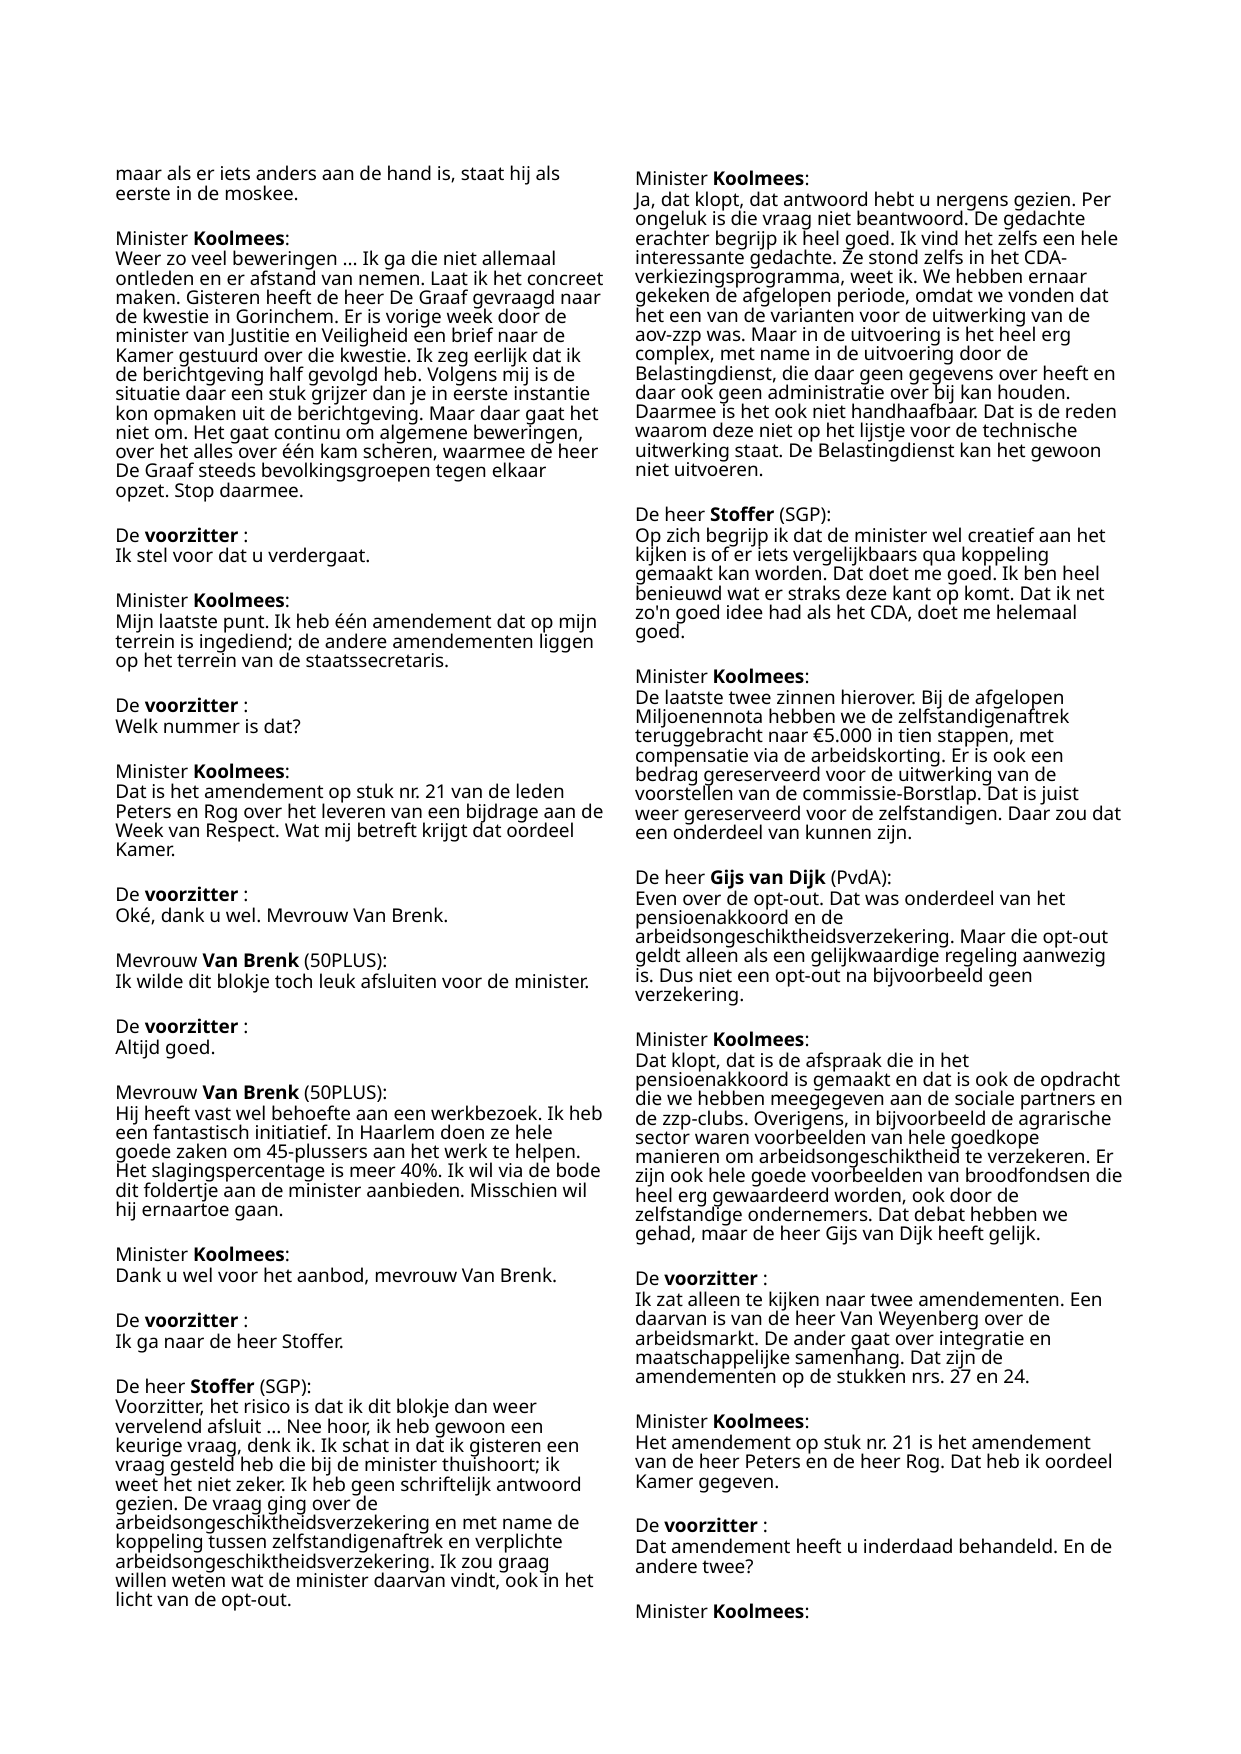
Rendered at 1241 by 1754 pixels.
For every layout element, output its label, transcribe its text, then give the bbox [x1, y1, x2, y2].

text De voorzitter : [115, 881, 605, 907]
text Dat is het amendement op stuk nr. 21 van de leden Peters en Rog over het leveren van een bijdrage aan de Week van Respect. Wat mij betreft krijgt dat oordeel Kamer. [115, 783, 605, 861]
text maar als er iets anders aan de hand is, staat hij als eerste in de moskee. [115, 165, 605, 204]
text Weer zo veel beweringen ... Ik ga die niet allemaal ontleden en er afstand van nemen. Laat ik het concreet maken. Gisteren heeft de heer De Graaf gevraagd naar de kwestie in Gorinchem. Er is vorige week door de minister van Justitie en Veiligheid een brief naar de Kamer gestuurd over die kwestie. Ik zeg eerlijk dat ik de berichtgeving half gevolgd heb. Volgens mij is de situatie daar een stuk grijzer dan je in eerste instantie kon opmaken uit de berichtgeving. Maar daar gaat het niet om. Het gaat continu om algemene beweringen, over het alles over één kam scheren, waarmee de heer De Graaf steeds bevolkingsgroepen tegen elkaar opzet. Stop daarmee. [115, 250, 605, 501]
text De heer Stoffer (SGP): [115, 1373, 605, 1398]
text De voorzitter : [635, 1265, 1125, 1291]
text Ik ga naar de heer Stoffer. [115, 1333, 605, 1352]
text Minister Koolmees: [115, 758, 605, 783]
text Ik stel voor dat u verdergaat. [115, 547, 605, 567]
text Welk nummer is dat? [115, 718, 605, 737]
text Minister Koolmees: [635, 663, 1125, 689]
text De voorzitter : [115, 692, 605, 718]
text Het amendement op stuk nr. 21 is het amendement van de heer Peters en de heer Rog. Dat heb ik oordeel Kamer gegeven. [635, 1434, 1125, 1492]
text Dat klopt, dat is de afspraak die in het pensioenakkoord is gemaakt en dat is ook de opdracht die we hebben meegegeven aan de sociale partners en de zzp-clubs. Overigens, in bijvoorbeeld de agrarische sector waren voorbeelden van hele goedkope manieren om arbeidsongeschiktheid te verzekeren. Er zijn ook hele goede voorbeelden van broodfondsen die heel erg gewaardeerd worden, ook door de zelfstandige ondernemers. Dat debat hebben we gehad, maar de heer Gijs van Dijk heeft gelijk. [635, 1052, 1125, 1244]
text Minister Koolmees: [115, 1241, 605, 1267]
text Ja, dat klopt, dat antwoord hebt u nergens gezien. Per ongeluk is die vraag niet beantwoord. De gedachte erachter begrijp ik heel goed. Ik vind het zelfs een hele interessante gedachte. Ze stond zelfs in het CDA-verkiezingsprogramma, weet ik. We hebben ernaar gekeken de afgelopen periode, omdat we vonden dat het een van de varianten voor de uitwerking van de aov-zzp was. Maar in de uitvoering is het heel erg complex, met name in de uitvoering door de Belastingdienst, die daar geen gegevens over heeft en daar ook geen administratie over bij kan houden. Daarmee is het ook niet handhaafbaar. Dat is de reden waarom deze niet op het lijstje voor de technische uitwerking staat. De Belastingdienst kan het gewoon niet uitvoeren. [635, 191, 1125, 480]
text De laatste twee zinnen hierover. Bij de afgelopen Miljoenennota hebben we de zelfstandigenaftrek teruggebracht naar €5.000 in tien stappen, met compensatie via de arbeidskorting. Er is ook een bedrag gereserveerd voor de uitwerking van de voorstellen van de commissie-Borstlap. Dat is juist weer gereserveerd voor de zelfstandigen. Daar zou dat een onderdeel van kunnen zijn. [635, 689, 1125, 843]
text Dat amendement heeft u inderdaad behandeld. En de andere twee? [635, 1538, 1125, 1577]
text Minister Koolmees: [635, 1408, 1125, 1434]
text Minister Koolmees: [115, 588, 605, 613]
text Ik wilde dit blokje toch leuk afsluiten voor de minister. [115, 973, 605, 992]
text Mevrouw Van Brenk (50PLUS): [115, 1079, 605, 1105]
text Minister Koolmees: [635, 1026, 1125, 1052]
text De voorzitter : [115, 522, 605, 547]
text Dank u wel voor het aanbod, mevrouw Van Brenk. [115, 1267, 605, 1286]
text Oké, dank u wel. Mevrouw Van Brenk. [115, 907, 605, 926]
text Mevrouw Van Brenk (50PLUS): [115, 947, 605, 973]
text De heer Gijs van Dijk (PvdA): [635, 864, 1125, 890]
text De voorzitter : [115, 1307, 605, 1333]
text Minister Koolmees: [635, 165, 1125, 191]
text De voorzitter : [635, 1513, 1125, 1538]
text Even over de opt-out. Dat was onderdeel van het pensioenakkoord en de arbeidsongeschiktheidsverzekering. Maar die opt-out geldt alleen als een gelijkwaardige regeling aanwezig is. Dus niet een opt-out na bijvoorbeeld geen verzekering. [635, 890, 1125, 1005]
text De heer Stoffer (SGP): [635, 501, 1125, 527]
text Altijd goed. [115, 1039, 605, 1058]
text Minister Koolmees: [635, 1598, 1125, 1623]
text De voorzitter : [115, 1013, 605, 1039]
text Ik zat alleen te kijken naar twee amendementen. Een daarvan is van de heer Van Weyenberg over de arbeidsmarkt. De ander gaat over integratie en maatschappelijke samenhang. Dat zijn de amendementen op de stukken nrs. 27 en 24. [635, 1291, 1125, 1387]
text Minister Koolmees: [115, 225, 605, 250]
text Mijn laatste punt. Ik heb één amendement dat op mijn terrein is ingediend; de andere amendementen liggen op het terrein van de staatssecretaris. [115, 613, 605, 671]
text Voorzitter, het risico is dat ik dit blokje dan weer vervelend afsluit ... Nee hoor, ik heb gewoon een keurige vraag, denk ik. Ik schat in dat ik gisteren een vraag gesteld heb die bij de minister thuishoort; ik weet het niet zeker. Ik heb geen schriftelijk antwoord gezien. De vraag ging over de arbeidsongeschiktheidsverzekering en met name de koppeling tussen zelfstandigenaftrek en verplichte arbeidsongeschiktheidsverzekering. Ik zou graag willen weten wat de minister daarvan vindt, ook in het licht van de opt-out. [115, 1398, 605, 1611]
text Hij heeft vast wel behoefte aan een werkbezoek. Ik heb een fantastisch initiatief. In Haarlem doen ze hele goede zaken om 45-plussers aan het werk te helpen. Het slagingspercentage is meer 40%. Ik wil via de bode dit foldertje aan de minister aanbieden. Misschien wil hij ernaartoe gaan. [115, 1105, 605, 1220]
text Op zich begrijp ik dat de minister wel creatief aan het kijken is of er iets vergelijkbaars qua koppeling gemaakt kan worden. Dat doet me goed. Ik ben heel benieuwd wat er straks deze kant op komt. Dat ik net zo'n goed idee had als het CDA, doet me helemaal goed. [635, 527, 1125, 642]
